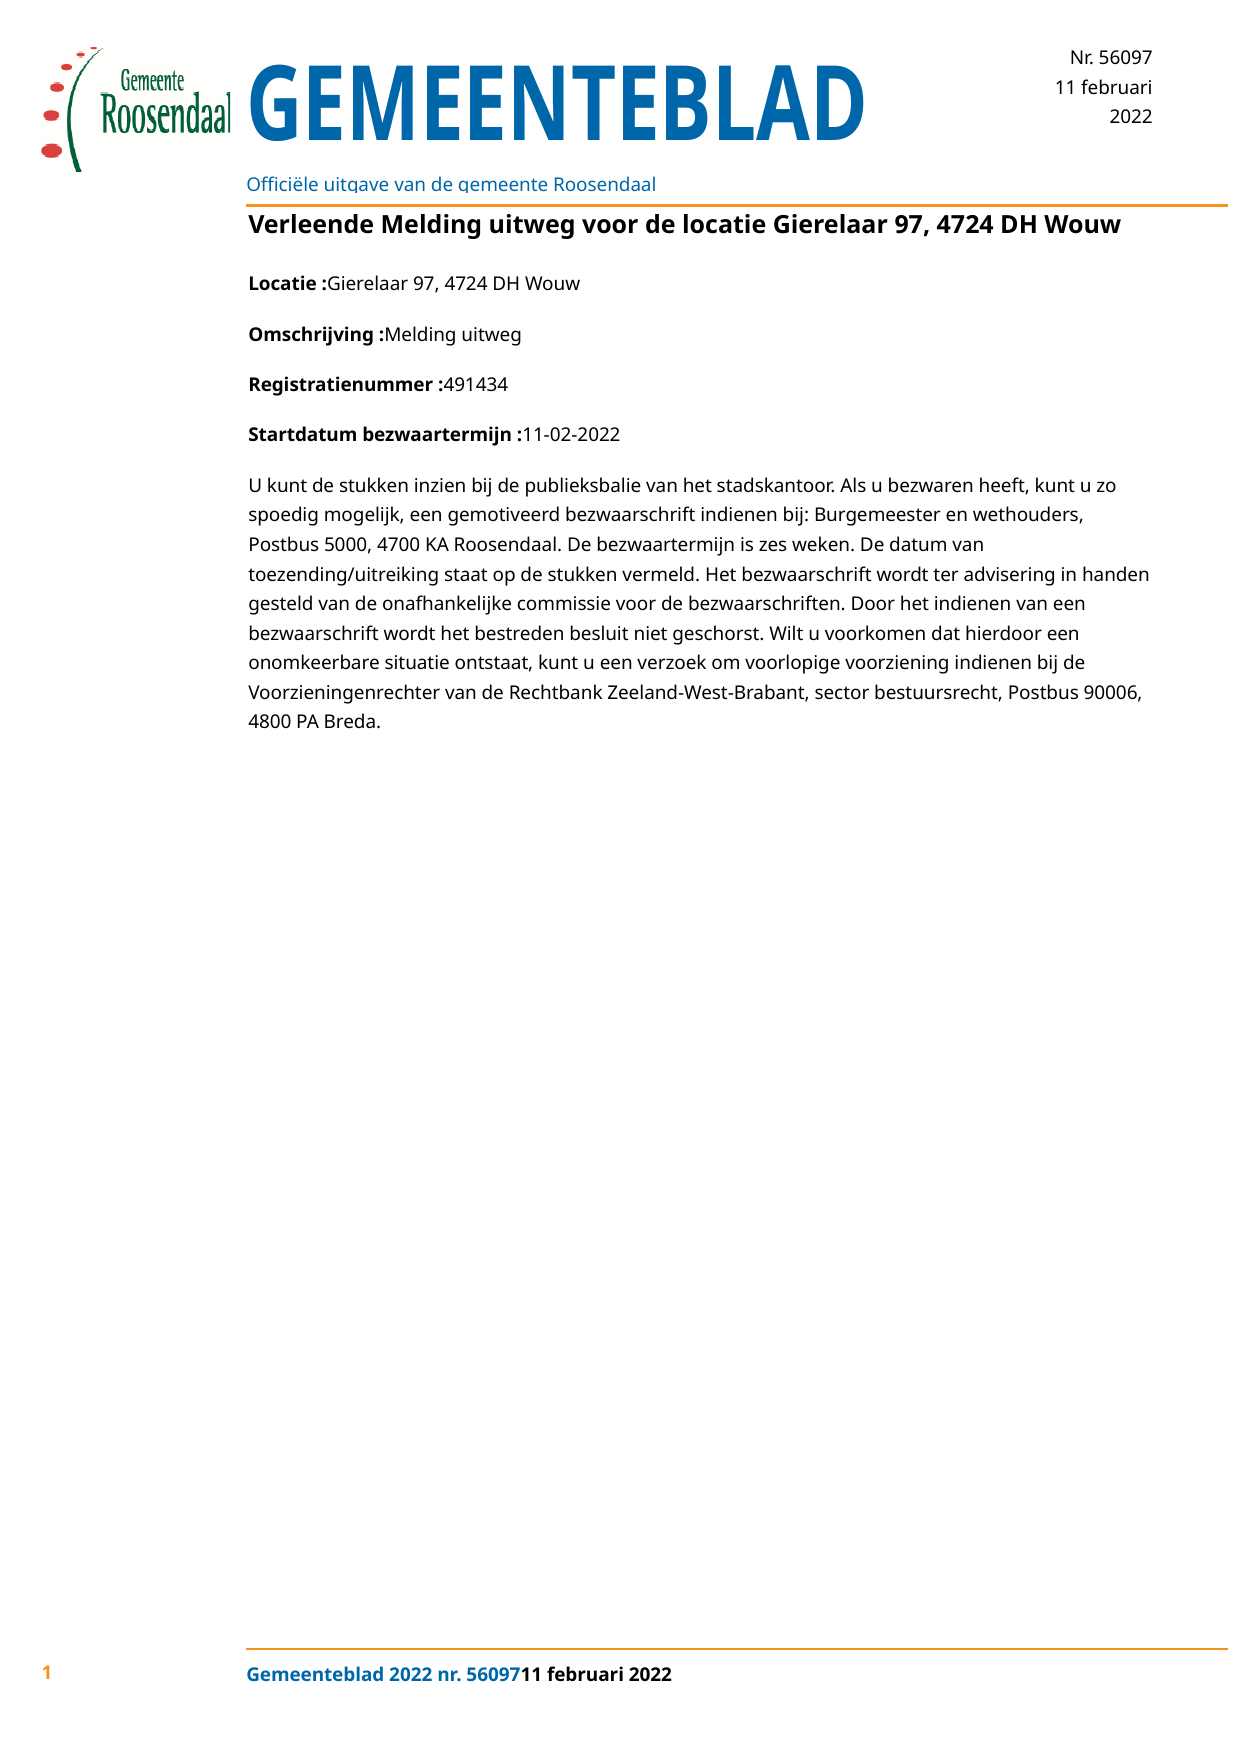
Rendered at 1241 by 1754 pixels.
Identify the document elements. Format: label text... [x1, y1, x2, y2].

text Omschrijving :Melding uitweg [248, 321, 1152, 346]
text U kunt de stukken inzien bij de publieksbalie van het stadskantoor. Als u bezwaren heeft, kunt u zo spoedig mogelijk, een gemotiveerd bezwaarschrift indienen bij: Burgemeester en wethouders, Postbus 5000, 4700 KA Roosendaal. De bezwaartermijn is zes weken. De datum van toezending/uitreiking staat op de stukken vermeld. Het bezwaarschrift wordt ter advisering in handen gesteld van de onafhankelijke commissie voor de bezwaarschriften. Door het indienen van een bezwaarschrift wordt het bestreden besluit niet geschorst. Wilt u voorkomen dat hierdoor een onomkeerbare situatie ontstaat, kunt u een verzoek om voorlopige voorziening indienen bij de Voorzieningenrechter van de Rechtbank Zeeland-West-Brabant, sector bestuursrecht, Postbus 90006, 4800 PA Breda. [248, 472, 1152, 734]
text Verleende Melding uitweg voor de locatie Gierelaar 97, 4724 DH Wouw [248, 207, 1152, 241]
text Startdatum bezwaartermijn :11-02-2022 [248, 422, 1152, 447]
picture [41, 47, 231, 172]
text Locatie :Gierelaar 97, 4724 DH Wouw [248, 270, 1152, 296]
text Registratienummer :491434 [248, 371, 1152, 397]
